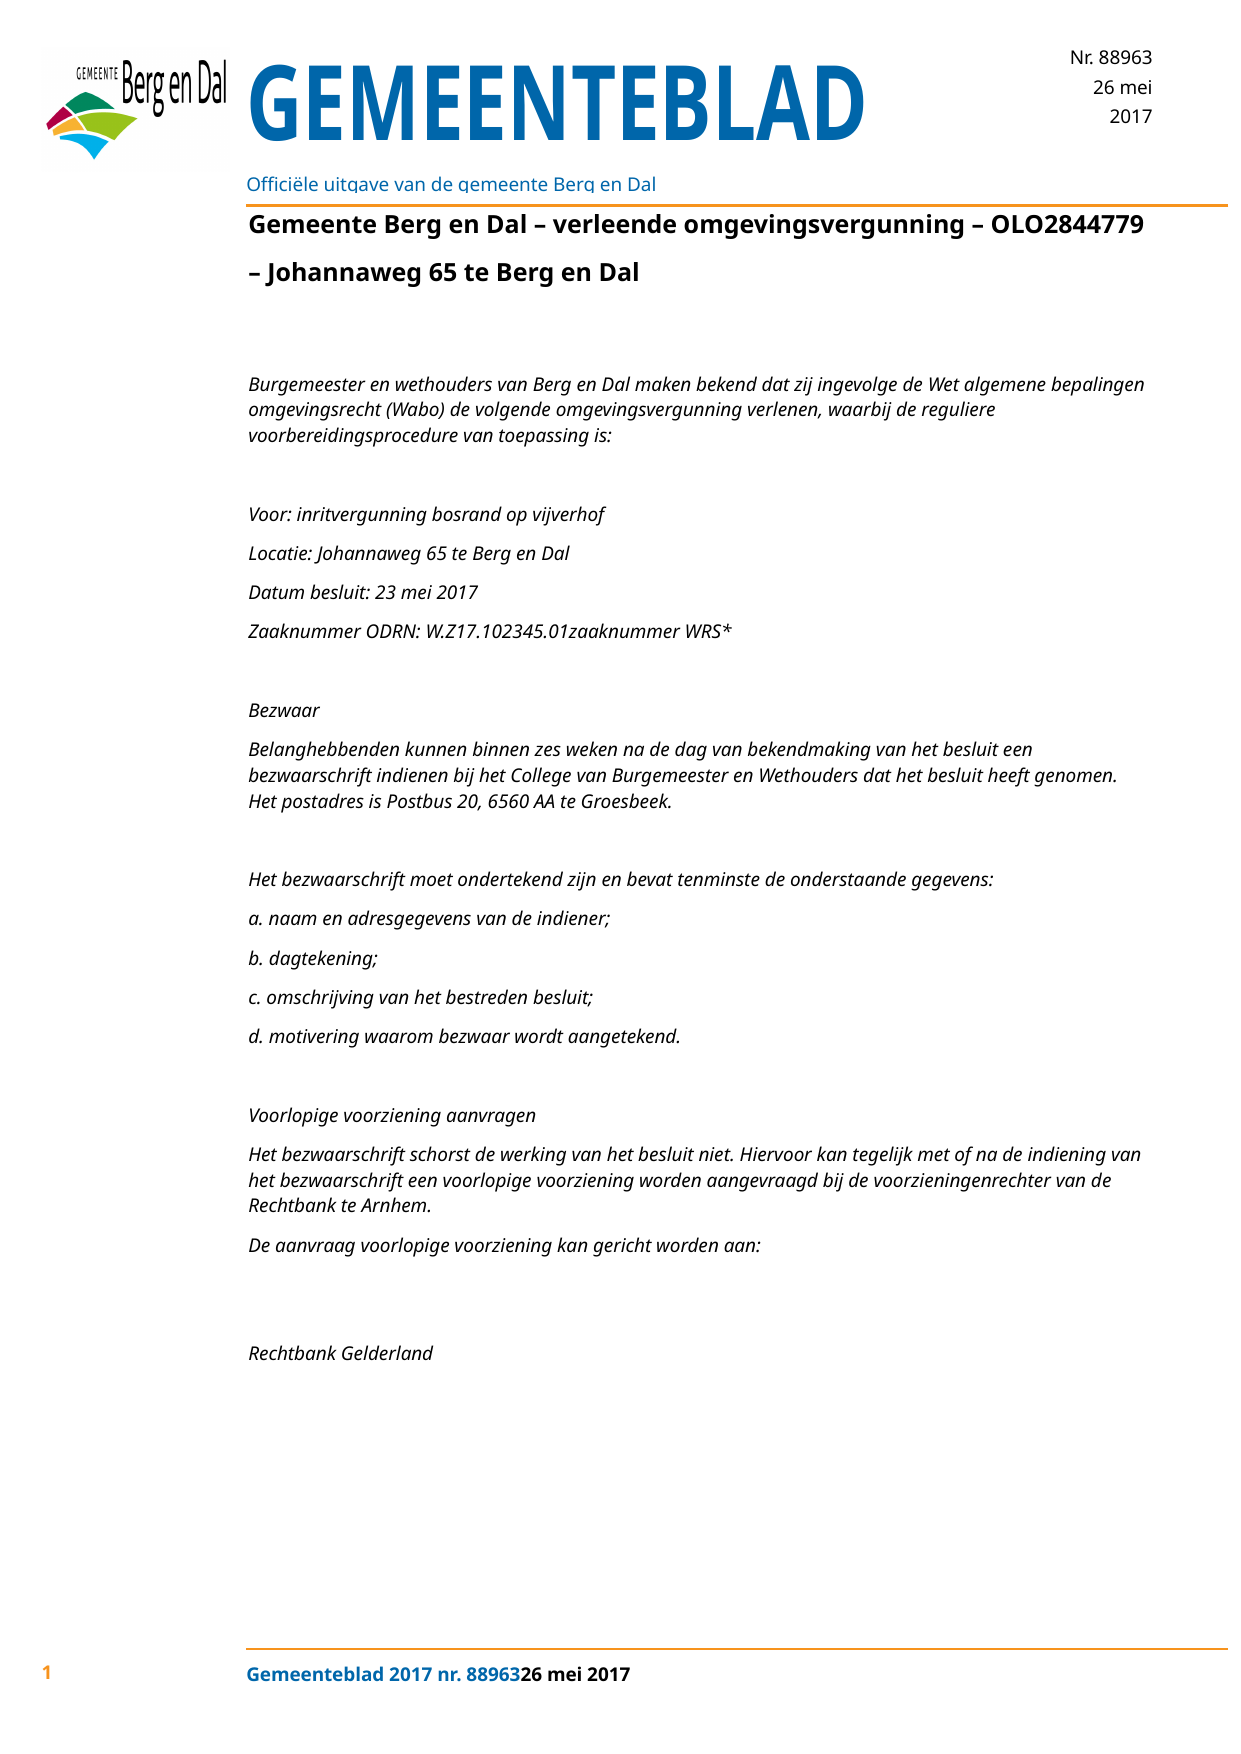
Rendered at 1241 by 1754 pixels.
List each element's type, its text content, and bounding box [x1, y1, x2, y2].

text Bezwaar [248, 697, 1152, 723]
text De aanvraag voorlopige voorziening kan gericht worden aan: [248, 1232, 1152, 1258]
text a. naam en adresgegevens van de indiener; [248, 906, 1152, 931]
text Burgemeester en wethouders van Berg en Dal maken bekend dat zij ingevolge de Wet algemene bepalingen omgevingsrecht (Wabo) de volgende omgevingsvergunning verlenen, waarbij de reguliere voorbereidingsprocedure van toepassing is: [248, 371, 1152, 448]
text Gemeente Berg en Dal – verleende omgevingsvergunning – OLO2844779 – Johannaweg 65 te Berg en Dal [248, 207, 1152, 288]
text Belanghebbenden kunnen binnen zes weken na de dag van bekendmaking van het besluit een bezwaarschrift indienen bij het College van Burgemeester en Wethouders dat het besluit heeft genomen. Het postadres is Postbus 20, 6560 AA te Groesbeek. [248, 736, 1152, 813]
text Voor: inritvergunning bosrand op vijverhof [248, 501, 1152, 526]
text d. motivering waarom bezwaar wordt aangetekend. [248, 1023, 1152, 1049]
text Het bezwaarschrift schorst de werking van het besluit niet. Hiervoor kan tegelijk met of na de indiening van het bezwaarschrift een voorlopige voorziening worden aangevraagd bij de voorzieningenrechter van de Rechtbank te Arnhem. [248, 1141, 1152, 1218]
text c. omschrijving van het bestreden besluit; [248, 984, 1152, 1010]
text Zaaknummer ODRN: W.Z17.102345.01zaaknummer WRS* [248, 618, 1152, 644]
text Het bezwaarschrift moet ondertekend zijn en bevat tenminste de onderstaande gegevens: [248, 866, 1152, 892]
text Rechtbank Gelderland [248, 1340, 1152, 1366]
text Locatie: Johannaweg 65 te Berg en Dal [248, 540, 1152, 566]
picture [41, 47, 231, 172]
text b. dagtekening; [248, 945, 1152, 971]
text Datum besluit: 23 mei 2017 [248, 579, 1152, 605]
text Voorlopige voorziening aanvragen [248, 1102, 1152, 1128]
